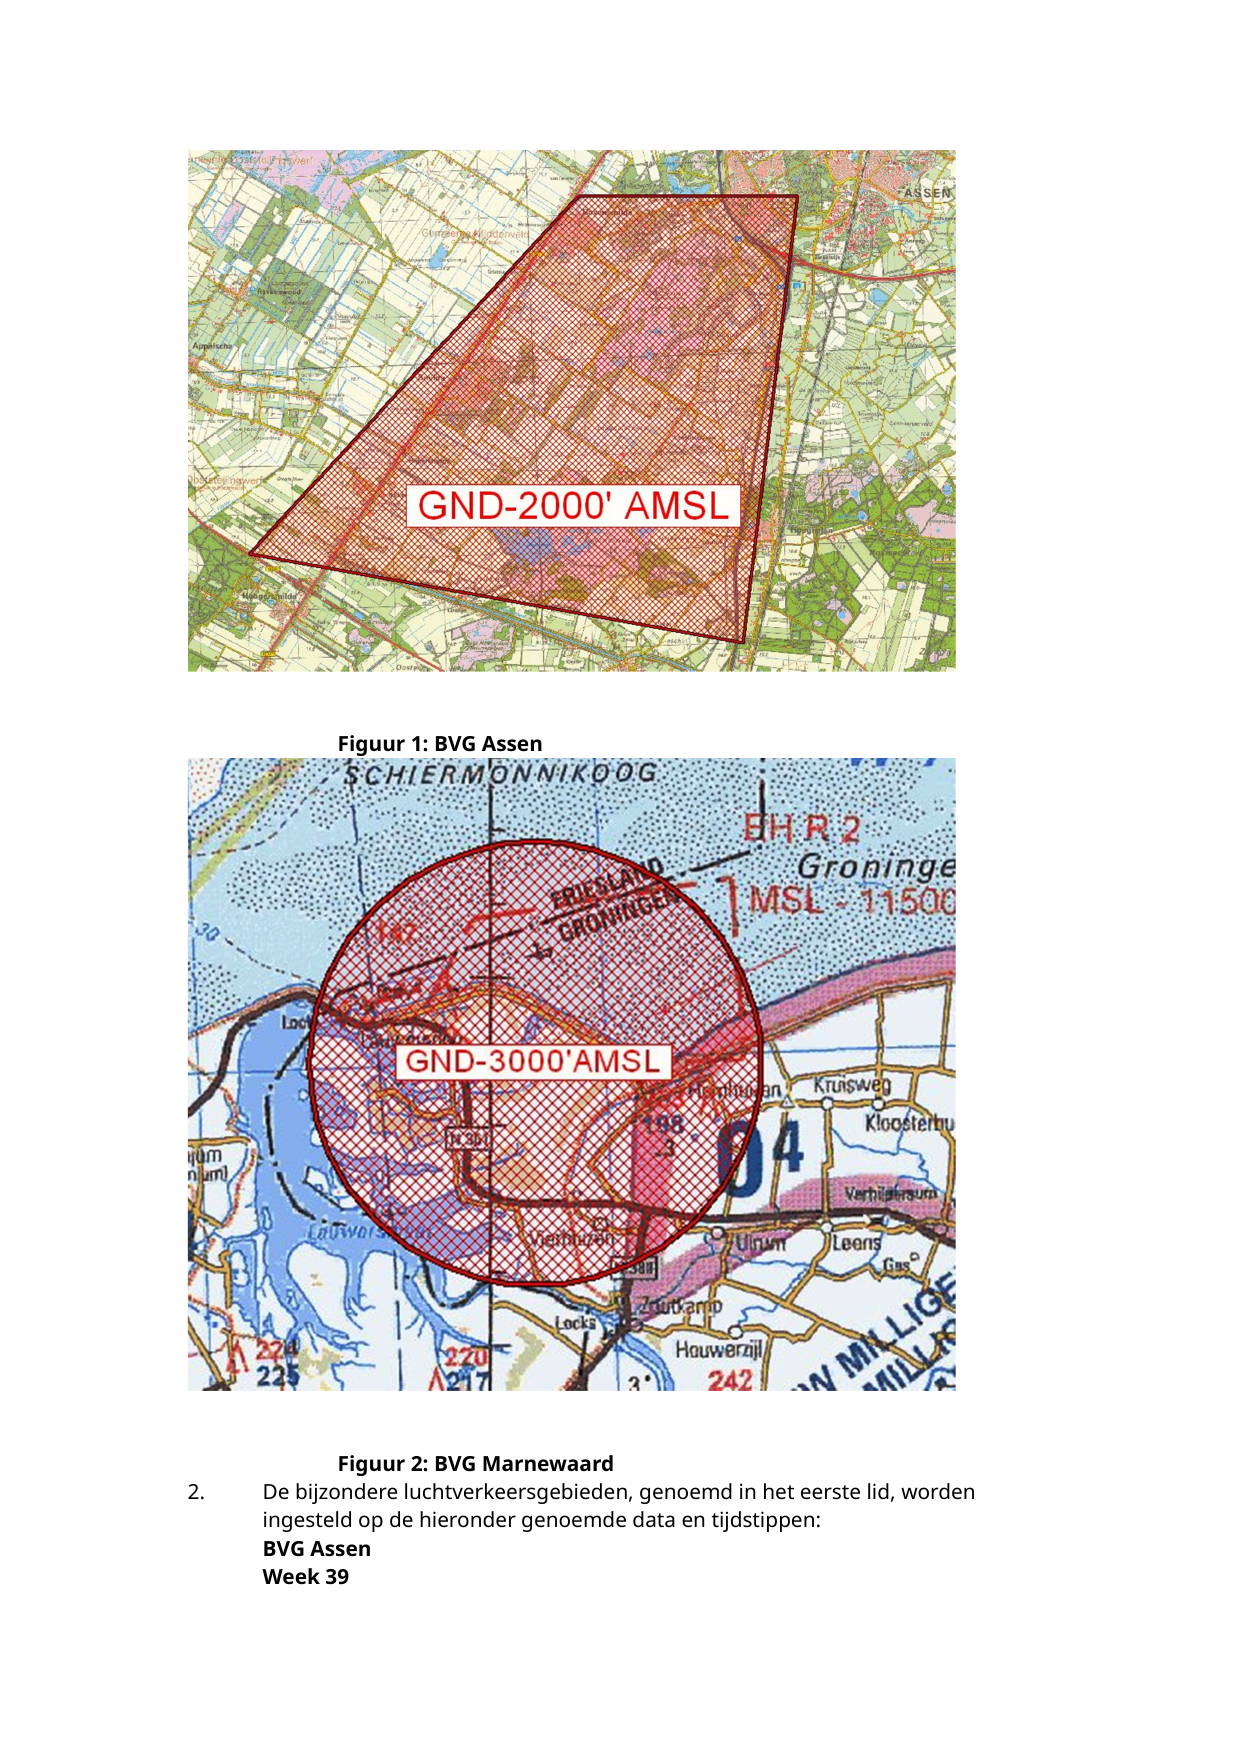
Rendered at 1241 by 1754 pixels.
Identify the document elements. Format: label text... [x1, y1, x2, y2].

picture [187, 150, 956, 672]
picture [187, 758, 956, 1391]
list Week 39 [187, 1562, 1053, 1591]
list Figuur 2: BVG Marnewaard [262, 1449, 1053, 1477]
list BVG Assen [187, 1534, 1053, 1562]
list Figuur 1: BVG Assen [262, 729, 1053, 758]
list De bijzondere luchtverkeersgebieden, genoemd in het eerste lid, worden ingesteld op de hieronder genoemde data en tijdstippen: [187, 1477, 1053, 1534]
